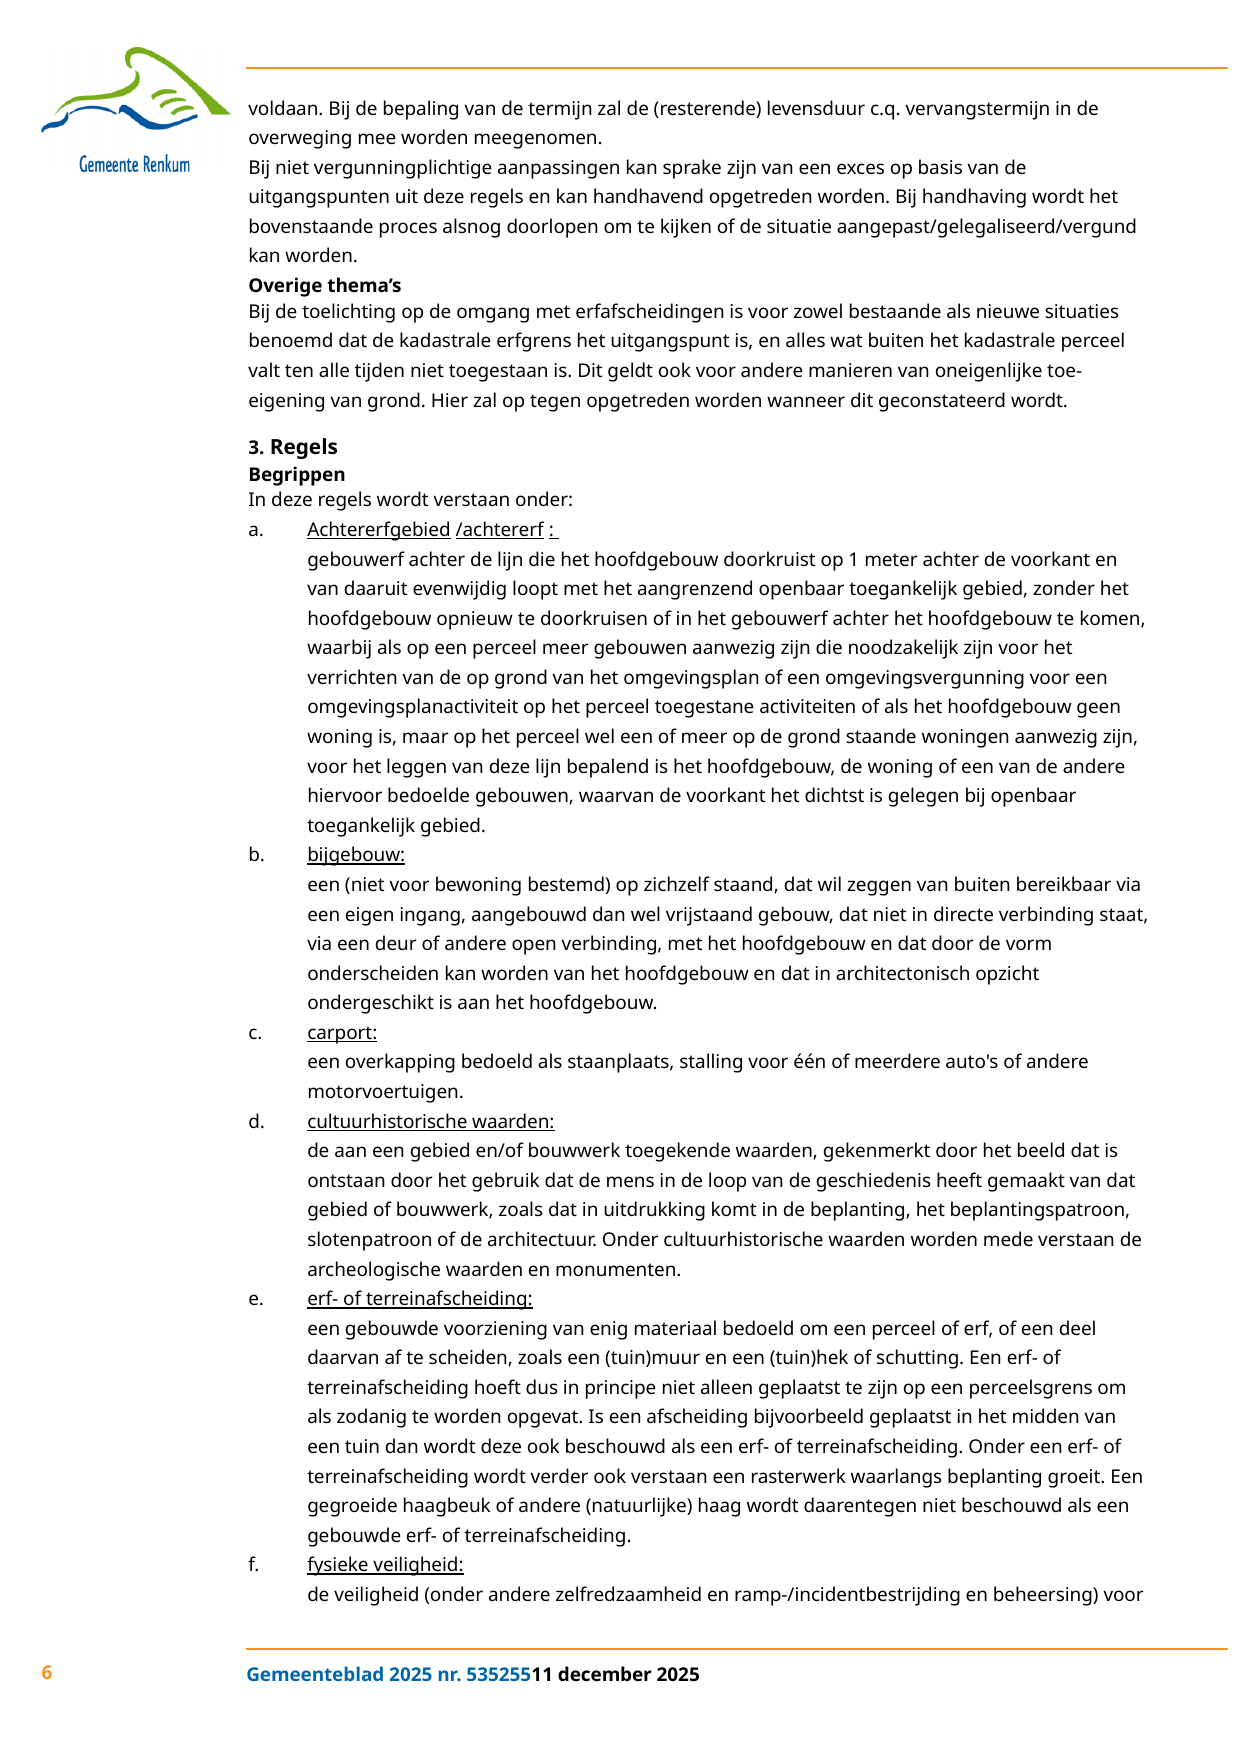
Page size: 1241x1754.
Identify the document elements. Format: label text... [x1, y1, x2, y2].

list een overkapping bedoeld als staanplaats, stalling voor één of meerdere auto's of andere motorvoertuigen. [248, 1049, 1152, 1104]
text Bij niet vergunningplichtige aanpassingen kan sprake zijn van een exces op basis van de uitgangspunten uit deze regels en kan handhavend opgetreden worden. Bij handhaving wordt het bovenstaande proces alsnog doorlopen om te kijken of de situatie aangepast/gelegaliseerd/vergund kan worden. [248, 154, 1152, 268]
list de aan een gebied en/of bouwwerk toegekende waarden, gekenmerkt door het beeld dat is ontstaan door het gebruik dat de mens in de loop van de geschiedenis heeft gemaakt van dat gebied of bouwwerk, zoals dat in uitdrukking komt in de beplanting, het beplantingspatroon, slotenpatroon of de architectuur. Onder cultuurhistorische waarden worden mede verstaan de archeologische waarden en monumenten. [248, 1137, 1152, 1281]
list een gebouwde voorziening van enig materiaal bedoeld om een perceel of erf, of een deel daarvan af te scheiden, zoals een (tuin)muur en een (tuin)hek of schutting. Een erf- of terreinafscheiding hoeft dus in principe niet alleen geplaatst te zijn op een perceelsgrens om als zodanig te worden opgevat. Is een afscheiding bijvoorbeeld geplaatst in het midden van een tuin dan wordt deze ook beschouwd als een erf- of terreinafscheiding. Onder een erf- of terreinafscheiding wordt verder ook verstaan een rasterwerk waarlangs beplanting groeit. Een gegroeide haagbeuk of andere (natuurlijke) haag wordt daarentegen niet beschouwd als een gebouwde erf- of terreinafscheiding. [248, 1315, 1152, 1548]
text Begrippen [248, 461, 1152, 487]
text In deze regels wordt verstaan onder: [248, 487, 1152, 512]
list carport: [248, 1019, 1152, 1045]
text Bij de toelichting op de omgang met erfafscheidingen is voor zowel bestaande als nieuwe situaties benoemd dat de kadastrale erfgrens het uitgangspunt is, en alles wat buiten het kadastrale perceel valt ten alle tijden niet toegestaan is. Dit geldt ook voor andere manieren van oneigenlijke toe-eigening van grond. Hier zal op tegen opgetreden worden wanneer dit geconstateerd wordt. [248, 298, 1152, 412]
list gebouwerf achter de lijn die het hoofdgebouw doorkruist op 1 meter achter de voorkant en van daaruit evenwijdig loopt met het aangrenzend openbaar toegankelijk gebied, zonder het hoofdgebouw opnieuw te doorkruisen of in het gebouwerf achter het hoofdgebouw te komen, waarbij als op een perceel meer gebouwen aanwezig zijn die noodzakelijk zijn voor het verrichten van de op grond van het omgevingsplan of een omgevingsvergunning voor een omgevingsplanactiviteit op het perceel toegestane activiteiten of als het hoofdgebouw geen woning is, maar op het perceel wel een of meer op de grond staande woningen aanwezig zijn, voor het leggen van deze lijn bepalend is het hoofdgebouw, de woning of een van de andere hiervoor bedoelde gebouwen, waarvan de voorkant het dichtst is gelegen bij openbaar toegankelijk gebied. [248, 546, 1152, 838]
list bijgebouw: [248, 842, 1152, 867]
list Achtererfgebied /achtererf : [248, 516, 1152, 542]
text Overige thema’s [248, 272, 1152, 298]
text 3. Regels [248, 432, 1152, 461]
list erf- of terreinafscheiding: [248, 1285, 1152, 1311]
list fysieke veiligheid: [248, 1552, 1152, 1577]
picture [41, 47, 231, 172]
text voldaan. Bij de bepaling van de termijn zal de (resterende) levensduur c.q. vervangstermijn in de overweging mee worden meegenomen. [248, 95, 1152, 150]
list cultuurhistorische waarden: [248, 1108, 1152, 1133]
list de veiligheid (onder andere zelfredzaamheid en ramp-/incidentbestrijding en beheersing) voor [248, 1581, 1152, 1607]
list een (niet voor bewoning bestemd) op zichzelf staand, dat wil zeggen van buiten bereikbaar via een eigen ingang, aangebouwd dan wel vrijstaand gebouw, dat niet in directe verbinding staat, via een deur of andere open verbinding, met het hoofdgebouw en dat door de vorm onderscheiden kan worden van het hoofdgebouw en dat in architectonisch opzicht ondergeschikt is aan het hoofdgebouw. [248, 871, 1152, 1015]
